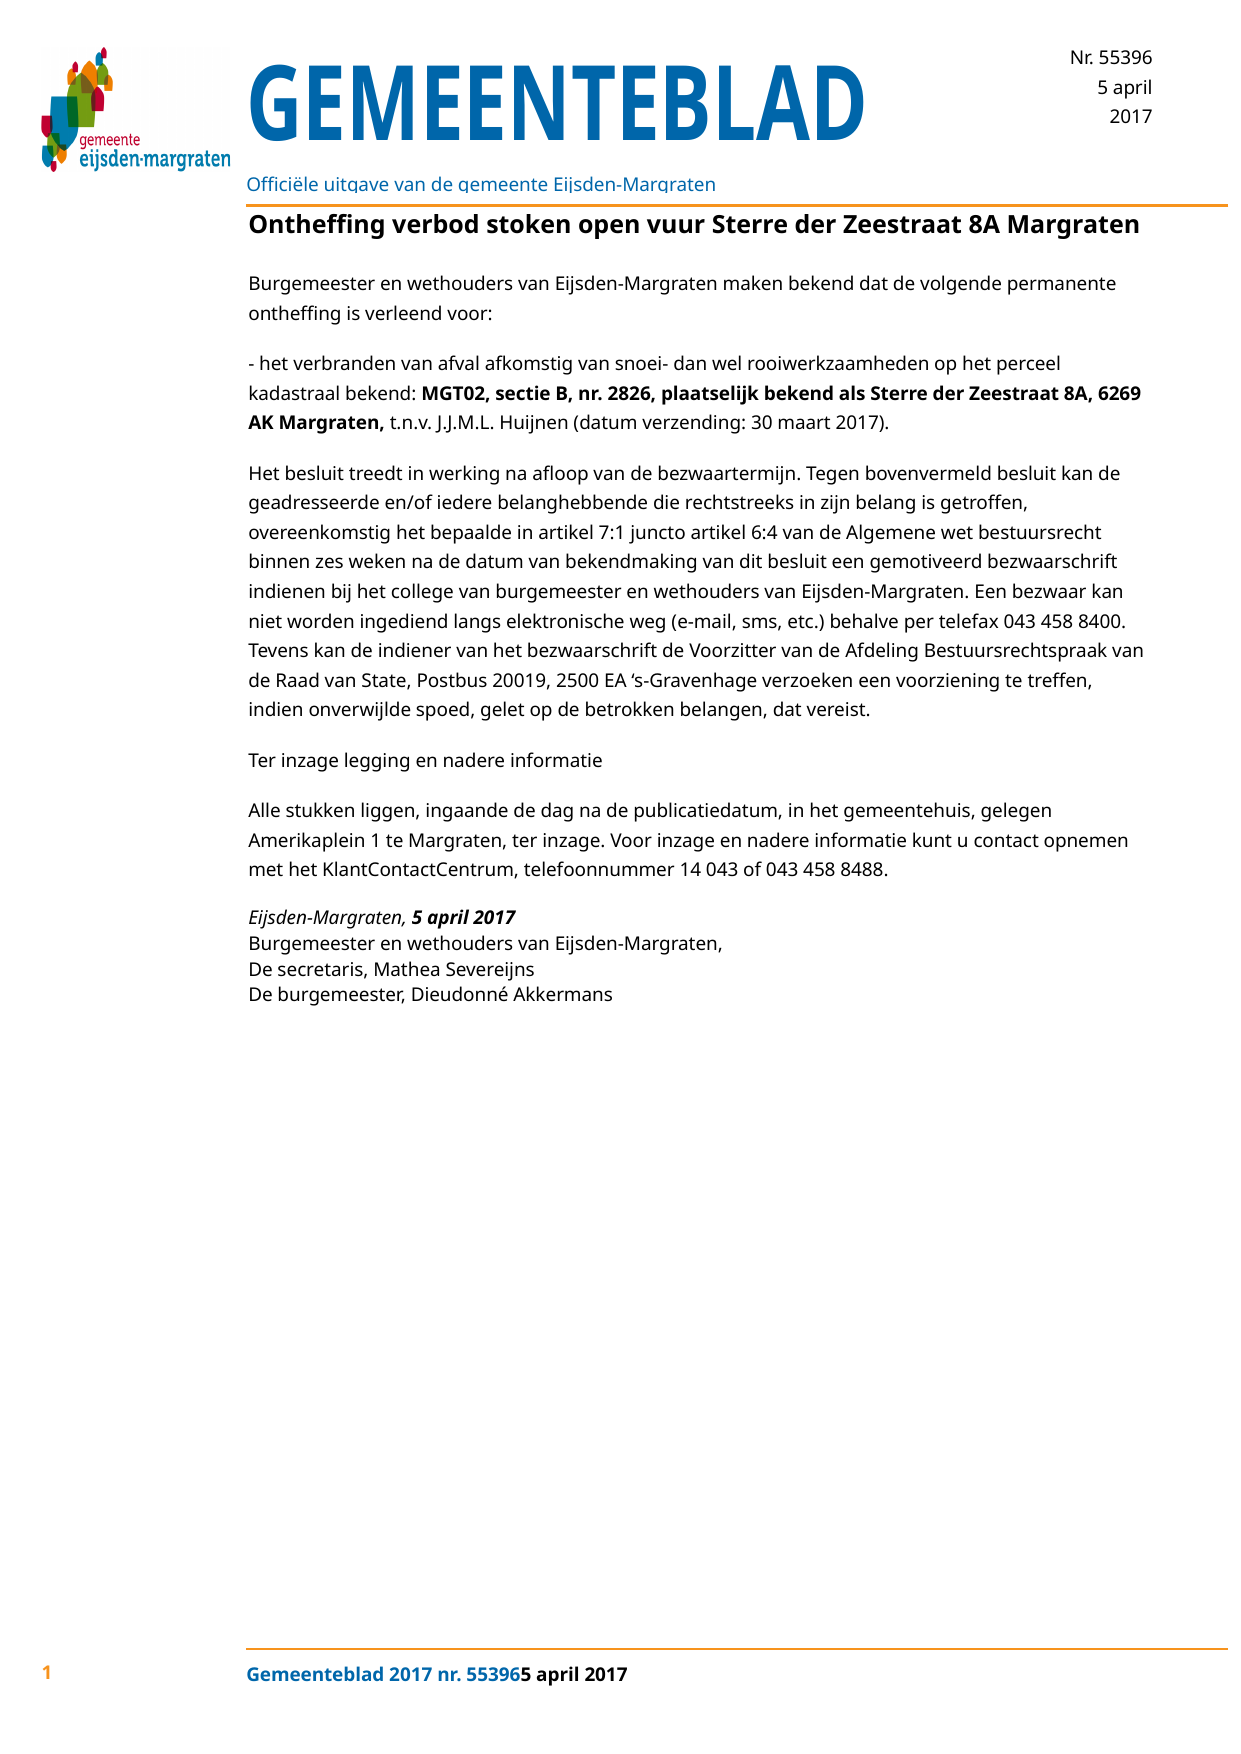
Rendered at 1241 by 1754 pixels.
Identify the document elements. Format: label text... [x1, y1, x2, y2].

picture [41, 47, 231, 172]
text De secretaris, Mathea Severeijns [248, 956, 1152, 982]
text Alle stukken liggen, ingaande de dag na de publicatiedatum, in het gemeentehuis, gelegen Amerikaplein 1 te Margraten, ter inzage. Voor inzage en nadere informatie kunt u contact opnemen met het KlantContactCentrum, telefoonnummer 14 043 of 043 458 8488. [248, 797, 1152, 882]
text - het verbranden van afval afkomstig van snoei- dan wel rooiwerkzaamheden op het perceel kadastraal bekend: MGT02, sectie B, nr. 2826, plaatselijk bekend als Sterre der Zeestraat 8A, 6269 AK Margraten, t.n.v. J.J.M.L. Huijnen (datum verzending: 30 maart 2017). [248, 350, 1152, 435]
text Burgemeester en wethouders van Eijsden-Margraten, [248, 930, 1152, 956]
text Het besluit treedt in werking na afloop van de bezwaartermijn. Tegen bovenvermeld besluit kan de geadresseerde en/of iedere belanghebbende die rechtstreeks in zijn belang is getroffen, overeenkomstig het bepaalde in artikel 7:1 juncto artikel 6:4 van de Algemene wet bestuursrecht binnen zes weken na de datum van bekendmaking van dit besluit een gemotiveerd bezwaarschrift indienen bij het college van burgemeester en wethouders van Eijsden-Margraten. Een bezwaar kan niet worden ingediend langs elektronische weg (e-mail, sms, etc.) behalve per telefax 043 458 8400. Tevens kan de indiener van het bezwaarschrift de Voorzitter van de Afdeling Bestuursrechtspraak van de Raad van State, Postbus 20019, 2500 EA ‘s-Gravenhage verzoeken een voorziening te treffen, indien onverwijlde spoed, gelet op de betrokken belangen, dat vereist. [248, 460, 1152, 722]
text Ontheffing verbod stoken open vuur Sterre der Zeestraat 8A Margraten [248, 207, 1152, 241]
text Eijsden-Margraten, 5 april 2017 [248, 904, 1152, 930]
text Ter inzage legging en nadere informatie [248, 747, 1152, 773]
text Burgemeester en wethouders van Eijsden-Margraten maken bekend dat de volgende permanente ontheffing is verleend voor: [248, 270, 1152, 326]
text De burgemeester, Dieudonné Akkermans [248, 982, 1152, 1007]
